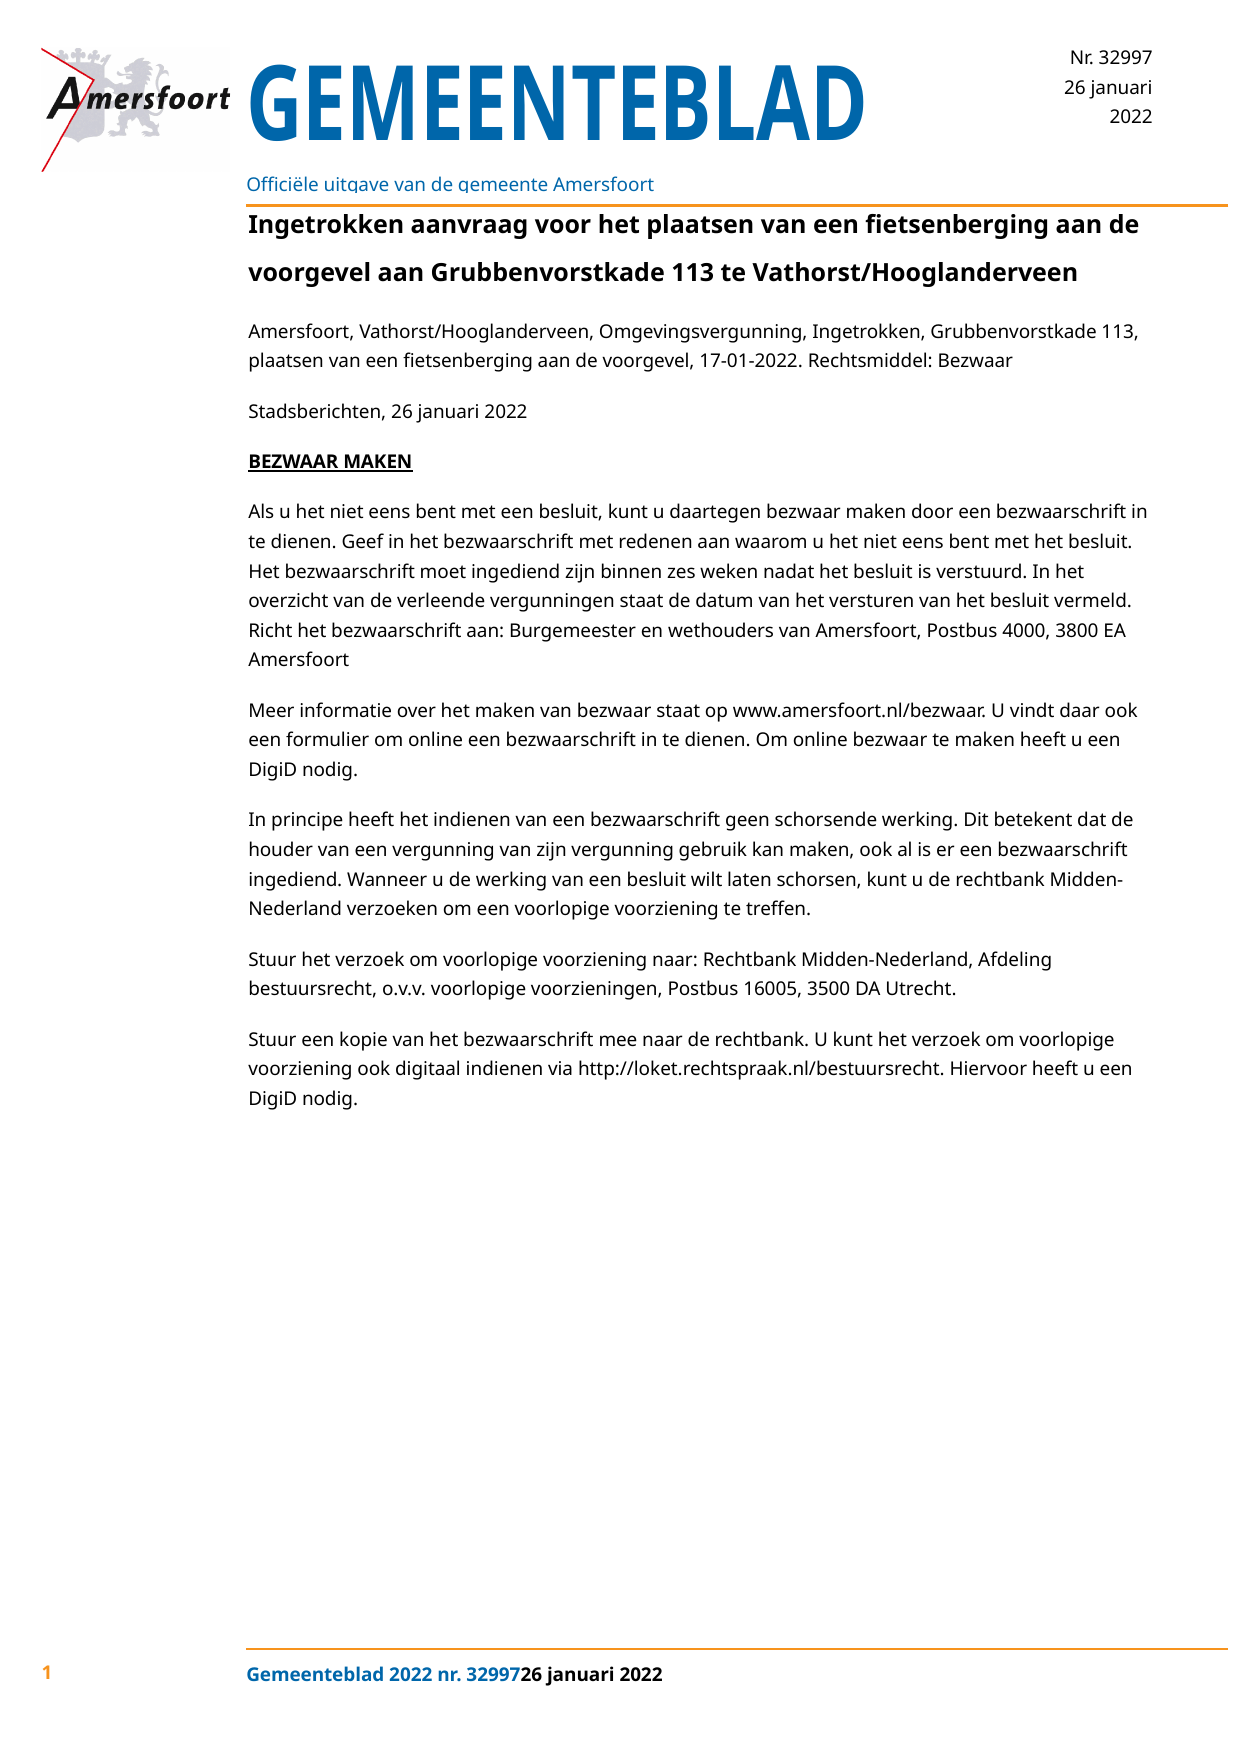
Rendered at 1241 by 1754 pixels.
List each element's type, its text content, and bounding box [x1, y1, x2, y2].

text BEZWAAR MAKEN [248, 448, 1152, 474]
text Amersfoort, Vathorst/Hooglanderveen, Omgevingsvergunning, Ingetrokken, Grubbenvorstkade 113, plaatsen van een fietsenberging aan de voorgevel, 17-01-2022. Rechtsmiddel: Bezwaar [248, 318, 1152, 373]
text Als u het niet eens bent met een besluit, kunt u daartegen bezwaar maken door een bezwaarschrift in te dienen. Geef in het bezwaarschrift met redenen aan waarom u het niet eens bent met het besluit. Het bezwaarschrift moet ingediend zijn binnen zes weken nadat het besluit is verstuurd. In het overzicht van de verleende vergunningen staat de datum van het versturen van het besluit vermeld. Richt het bezwaarschrift aan: Burgemeester en wethouders van Amersfoort, Postbus 4000, 3800 EA Amersfoort [248, 499, 1152, 672]
text Ingetrokken aanvraag voor het plaatsen van een fietsenberging aan de voorgevel aan Grubbenvorstkade 113 te Vathorst/Hooglanderveen [248, 207, 1152, 288]
text In principe heeft het indienen van een bezwaarschrift geen schorsende werking. Dit betekent dat de houder van een vergunning van zijn vergunning gebruik kan maken, ook al is er een bezwaarschrift ingediend. Wanneer u de werking van een besluit wilt laten schorsen, kunt u de rechtbank Midden-Nederland verzoeken om een voorlopige voorziening te treffen. [248, 807, 1152, 921]
picture [41, 47, 231, 172]
text Meer informatie over het maken van bezwaar staat op www.amersfoort.nl/bezwaar. U vindt daar ook een formulier om online een bezwaarschrift in te dienen. Om online bezwaar te maken heeft u een DigiD nodig. [248, 697, 1152, 782]
text Stuur het verzoek om voorlopige voorziening naar: Rechtbank Midden-Nederland, Afdeling bestuursrecht, o.v.v. voorlopige voorzieningen, Postbus 16005, 3500 DA Utrecht. [248, 946, 1152, 1001]
text Stadsberichten, 26 januari 2022 [248, 398, 1152, 424]
text Stuur een kopie van het bezwaarschrift mee naar de rechtbank. U kunt het verzoek om voorlopige voorziening ook digitaal indienen via http://loket.rechtspraak.nl/bestuursrecht. Hiervoor heeft u een DigiD nodig. [248, 1026, 1152, 1111]
